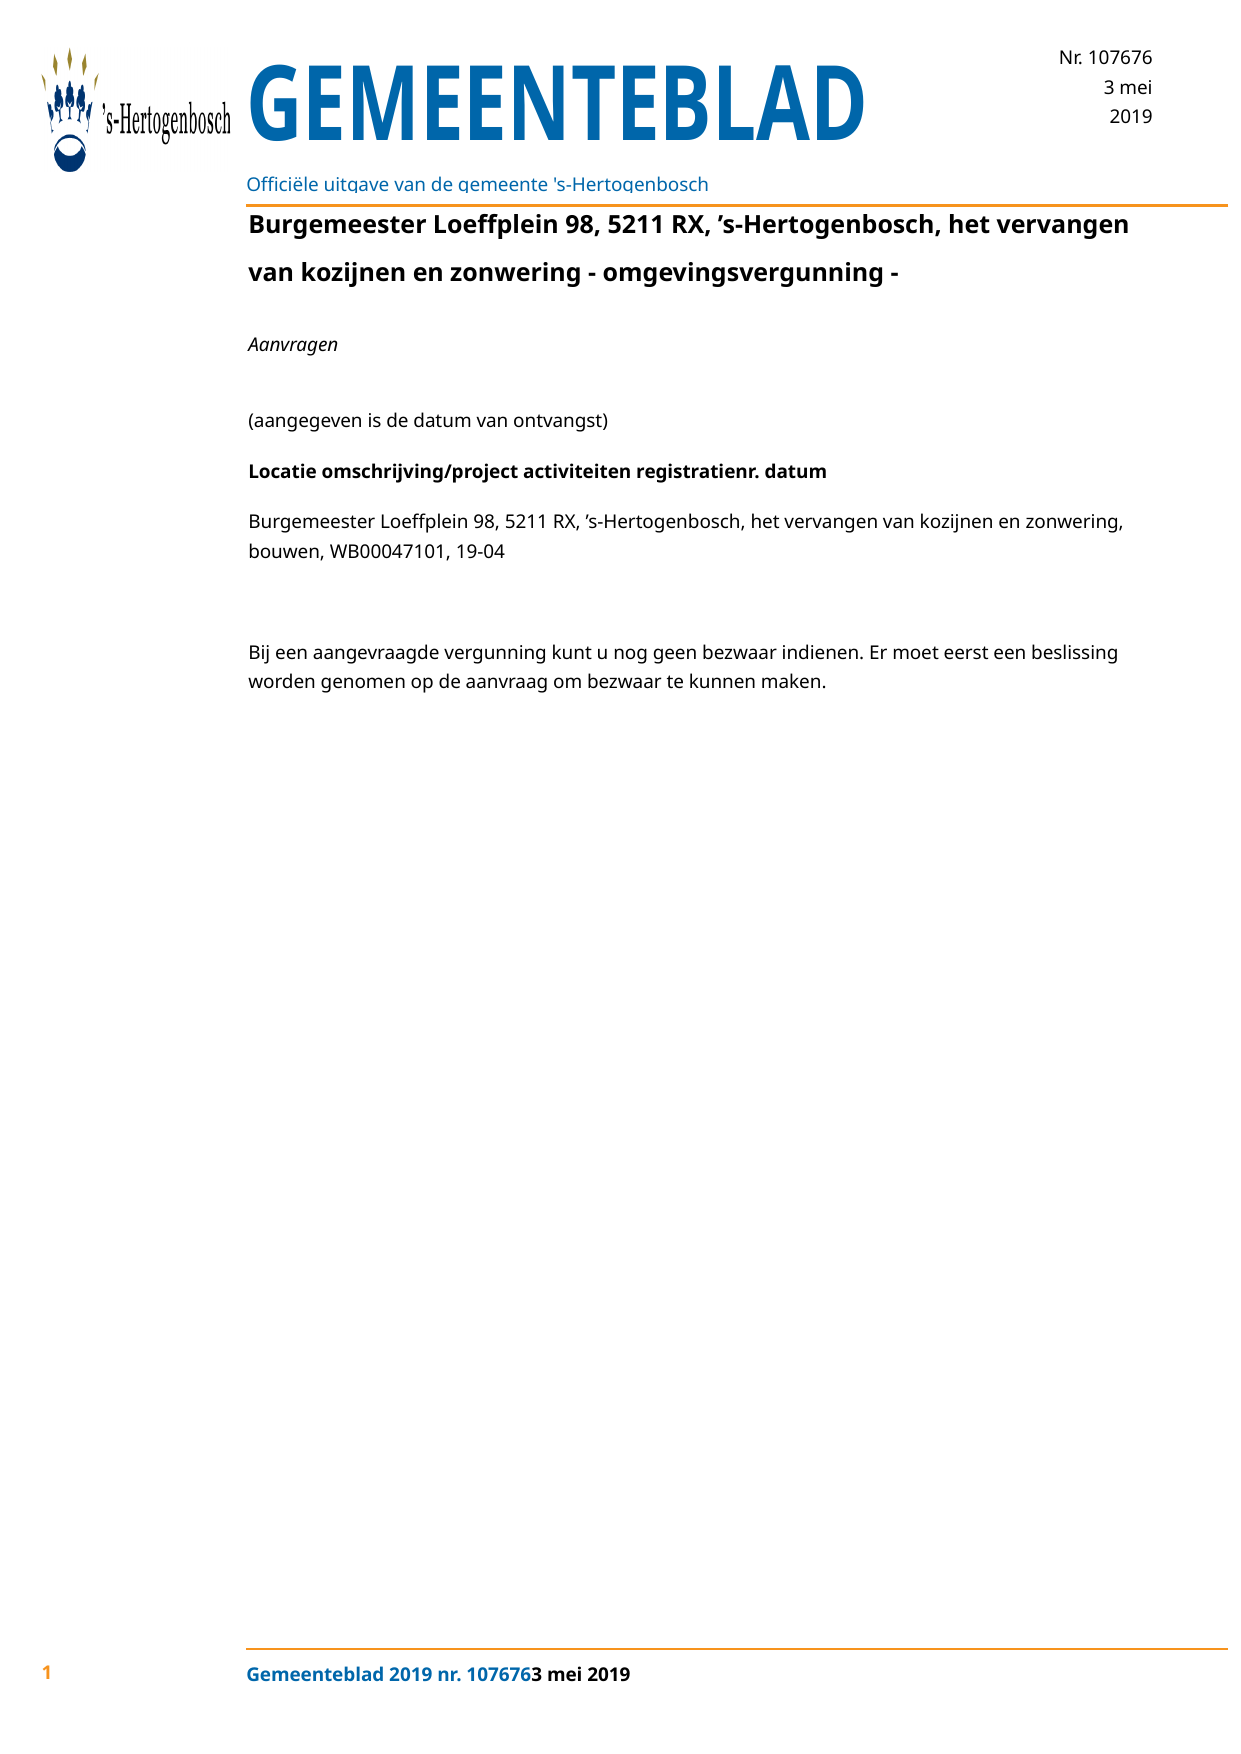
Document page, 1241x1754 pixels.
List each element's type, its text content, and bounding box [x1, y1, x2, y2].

picture [41, 47, 231, 172]
text (aangegeven is de datum van ontvangst) [248, 408, 1152, 433]
text Locatie omschrijving/project activiteiten registratienr. datum [248, 458, 1152, 484]
text Burgemeester Loeffplein 98, 5211 RX, ’s-Hertogenbosch, het vervangen van kozijnen en zonwering, bouwen, WB00047101, 19-04 [248, 508, 1152, 564]
text Burgemeester Loeffplein 98, 5211 RX, ’s-Hertogenbosch, het vervangen van kozijnen en zonwering - omgevingsvergunning - [248, 207, 1152, 288]
text Aanvragen [248, 331, 1152, 357]
text Bij een aangevraagde vergunning kunt u nog geen bezwaar indienen. Er moet eerst een beslissing worden genomen op de aanvraag om bezwaar te kunnen maken. [248, 639, 1152, 694]
